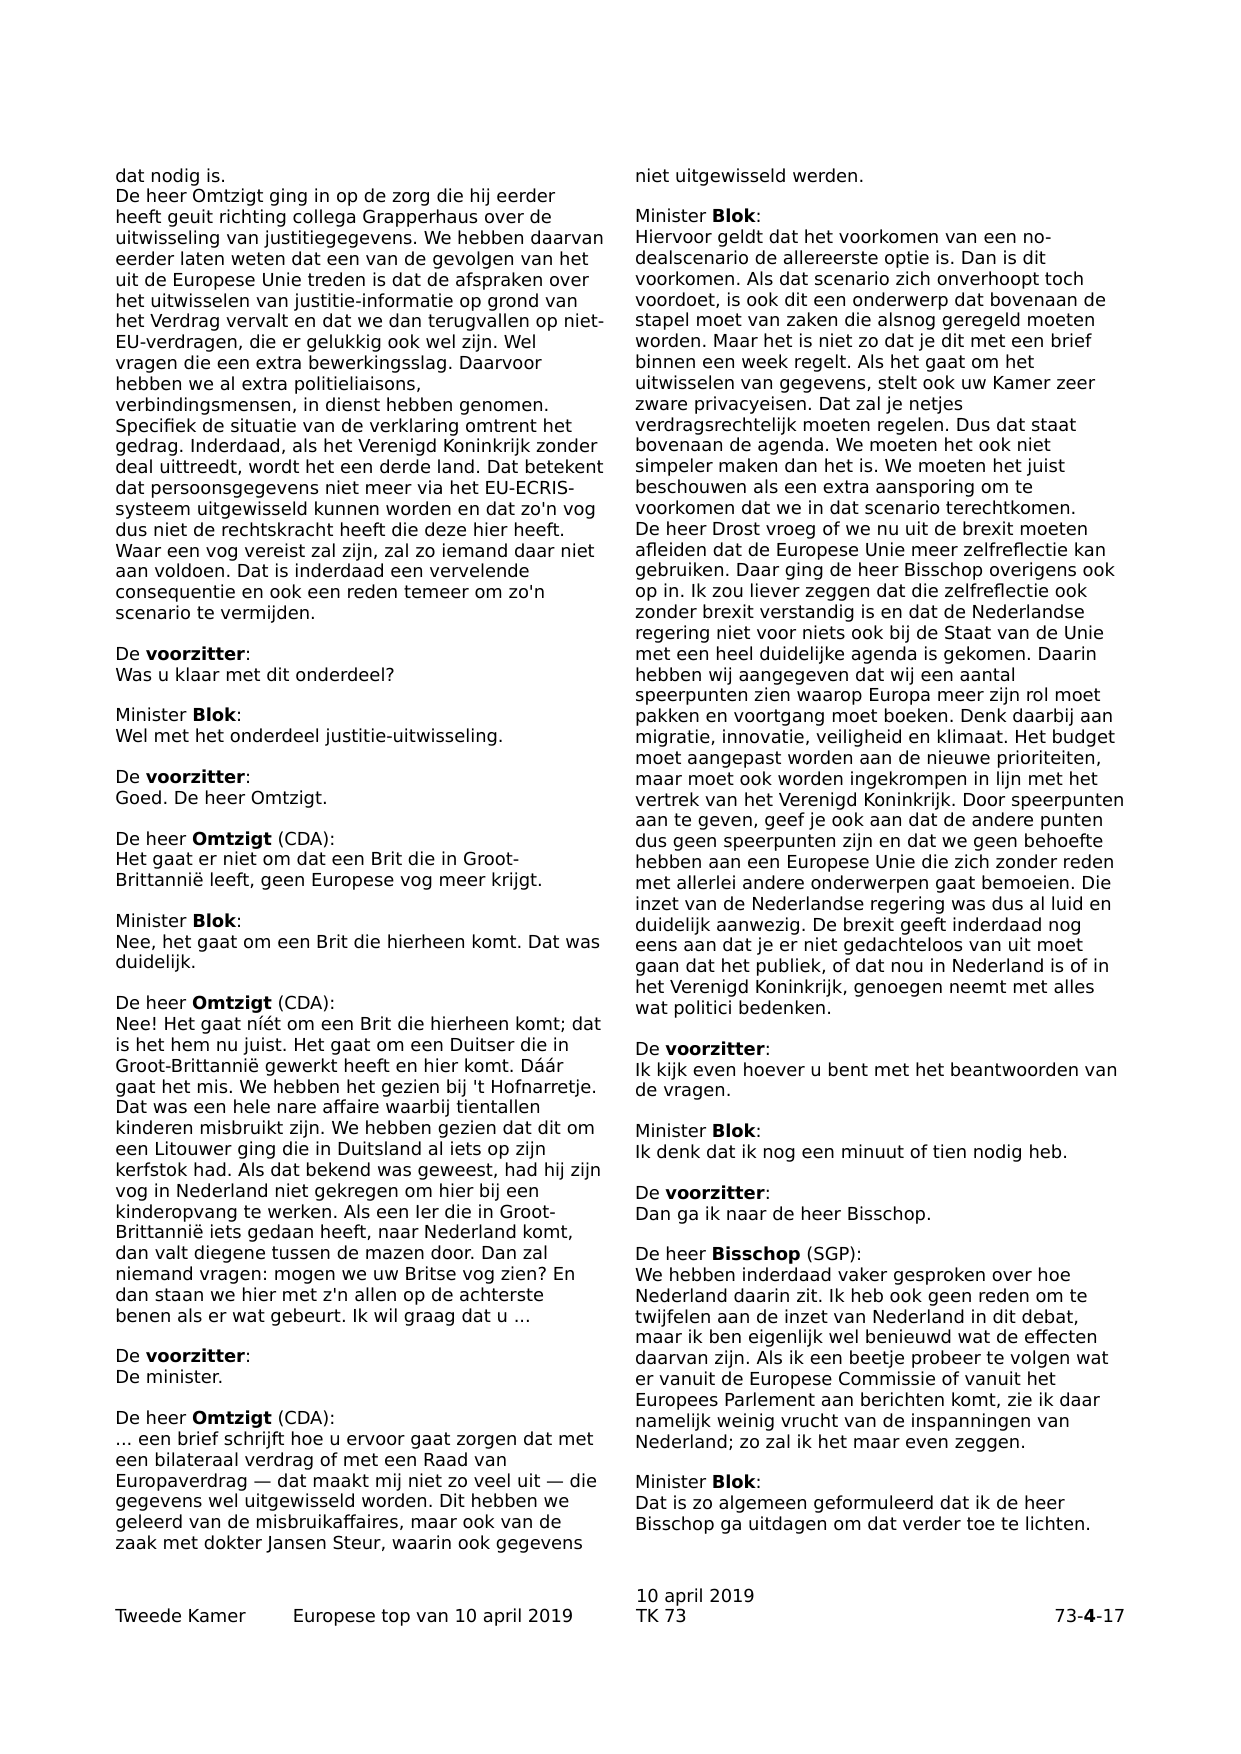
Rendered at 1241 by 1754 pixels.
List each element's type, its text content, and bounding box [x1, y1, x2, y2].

text Hiervoor geldt dat het voorkomen van een no-dealscenario de allereerste optie is. Dan is dit voorkomen. Als dat scenario zich onverhoopt toch voordoet, is ook dit een onderwerp dat bovenaan de stapel moet van zaken die alsnog geregeld moeten worden. Maar het is niet zo dat je dit met een brief binnen een week regelt. Als het gaat om het uitwisselen van gegevens, stelt ook uw Kamer zeer zware privacyeisen. Dat zal je netjes verdragsrechtelijk moeten regelen. Dus dat staat bovenaan de agenda. We moeten het ook niet simpeler maken dan het is. We moeten het juist beschouwen als een extra aansporing om te voorkomen dat we in dat scenario terechtkomen. [635, 227, 1125, 518]
text niet uitgewisseld werden. [635, 165, 1125, 186]
text De voorzitter: [115, 644, 605, 664]
text De heer Omtzigt ging in op de zorg die hij eerder heeft geuit richting collega Grapperhaus over de uitwisseling van justitiegegevens. We hebben daarvan eerder laten weten dat een van de gevolgen van het uit de Europese Unie treden is dat de afspraken over het uitwisselen van justitie-informatie op grond van het Verdrag vervalt en dat we dan terugvallen op niet-EU-verdragen, die er gelukkig ook wel zijn. Wel vragen die een extra bewerkingsslag. Daarvoor hebben we al extra politieliaisons, verbindingsmensen, in dienst hebben genomen. [115, 186, 605, 415]
text Was u klaar met dit onderdeel? [115, 664, 605, 685]
text Het gaat er niet om dat een Brit die in Groot-Brittannië leeft, geen Europese vog meer krijgt. [115, 849, 605, 891]
text dat nodig is. [115, 165, 605, 186]
text De voorzitter: [635, 1182, 1125, 1203]
text Minister Blok: [635, 1472, 1125, 1493]
text Dan ga ik naar de heer Bisschop. [635, 1203, 1125, 1224]
text De heer Omtzigt (CDA): [115, 1408, 605, 1429]
text Ik kijk even hoever u bent met het beantwoorden van de vragen. [635, 1059, 1125, 1101]
text De voorzitter: [635, 1038, 1125, 1059]
text Nee, het gaat om een Brit die hierheen komt. Dat was duidelijk. [115, 931, 605, 973]
text De voorzitter: [115, 1346, 605, 1367]
text Specifiek de situatie van de verklaring omtrent het gedrag. Inderdaad, als het Verenigd Koninkrijk zonder deal uittreedt, wordt het een derde land. Dat betekent dat persoonsgegevens niet meer via het EU-ECRIS-systeem uitgewisseld kunnen worden en dat zo'n vog dus niet de rechtskracht heeft die deze hier heeft. Waar een vog vereist zal zijn, zal zo iemand daar niet aan voldoen. Dat is inderdaad een vervelende consequentie en ook een reden temeer om zo'n scenario te vermijden. [115, 415, 605, 624]
text Minister Blok: [635, 1121, 1125, 1142]
text Wel met het onderdeel justitie-uitwisseling. [115, 726, 605, 747]
text Dat is zo algemeen geformuleerd dat ik de heer Bisschop ga uitdagen om dat verder toe te lichten. [635, 1493, 1125, 1535]
text De heer Bisschop (SGP): [635, 1244, 1125, 1265]
text Minister Blok: [635, 206, 1125, 227]
text Minister Blok: [115, 911, 605, 931]
text Nee! Het gaat níét om een Brit die hierheen komt; dat is het hem nu juist. Het gaat om een Duitser die in Groot-Brittannië gewerkt heeft en hier komt. Dáár gaat het mis. We hebben het gezien bij 't Hofnarretje. Dat was een hele nare affaire waarbij tientallen kinderen misbruikt zijn. We hebben gezien dat dit om een Litouwer ging die in Duitsland al iets op zijn kerfstok had. Als dat bekend was geweest, had hij zijn vog in Nederland niet gekregen om hier bij een kinderopvang te werken. Als een Ier die in Groot-Brittannië iets gedaan heeft, naar Nederland komt, dan valt diegene tussen de mazen door. Dan zal niemand vragen: mogen we uw Britse vog zien? En dan staan we hier met z'n allen op de achterste benen als er wat gebeurt. Ik wil graag dat u ... [115, 1014, 605, 1326]
text Ik denk dat ik nog een minuut of tien nodig heb. [635, 1142, 1125, 1162]
text Minister Blok: [115, 705, 605, 726]
text Goed. De heer Omtzigt. [115, 787, 605, 808]
text De heer Omtzigt (CDA): [115, 828, 605, 849]
text De heer Drost vroeg of we nu uit de brexit moeten afleiden dat de Europese Unie meer zelfreflectie kan gebruiken. Daar ging de heer Bisschop overigens ook op in. Ik zou liever zeggen dat die zelfreflectie ook zonder brexit verstandig is en dat de Nederlandse regering niet voor niets ook bij de Staat van de Unie met een heel duidelijke agenda is gekomen. Daarin hebben wij aangegeven dat wij een aantal speerpunten zien waarop Europa meer zijn rol moet pakken en voortgang moet boeken. Denk daarbij aan migratie, innovatie, veiligheid en klimaat. Het budget moet aangepast worden aan de nieuwe prioriteiten, maar moet ook worden ingekrompen in lijn met het vertrek van het Verenigd Koninkrijk. Door speerpunten aan te geven, geef je ook aan dat de andere punten dus geen speerpunten zijn en dat we geen behoefte hebben aan een Europese Unie die zich zonder reden met allerlei andere onderwerpen gaat bemoeien. Die inzet van de Nederlandse regering was dus al luid en duidelijk aanwezig. De brexit geeft inderdaad nog eens aan dat je er niet gedachteloos van uit moet gaan dat het publiek, of dat nou in Nederland is of in het Verenigd Koninkrijk, genoegen neemt met alles wat politici bedenken. [635, 518, 1125, 1018]
text De heer Omtzigt (CDA): [115, 993, 605, 1014]
text De voorzitter: [115, 767, 605, 787]
text ... een brief schrijft hoe u ervoor gaat zorgen dat met een bilateraal verdrag of met een Raad van Europaverdrag — dat maakt mij niet zo veel uit — die gegevens wel uitgewisseld worden. Dit hebben we geleerd van de misbruikaffaires, maar ook van de zaak met dokter Jansen Steur, waarin ook gegevens [115, 1429, 605, 1554]
text We hebben inderdaad vaker gesproken over hoe Nederland daarin zit. Ik heb ook geen reden om te twijfelen aan de inzet van Nederland in dit debat, maar ik ben eigenlijk wel benieuwd wat de effecten daarvan zijn. Als ik een beetje probeer te volgen wat er vanuit de Europese Commissie of vanuit het Europees Parlement aan berichten komt, zie ik daar namelijk weinig vrucht van de inspanningen van Nederland; zo zal ik het maar even zeggen. [635, 1265, 1125, 1452]
text De minister. [115, 1367, 605, 1388]
